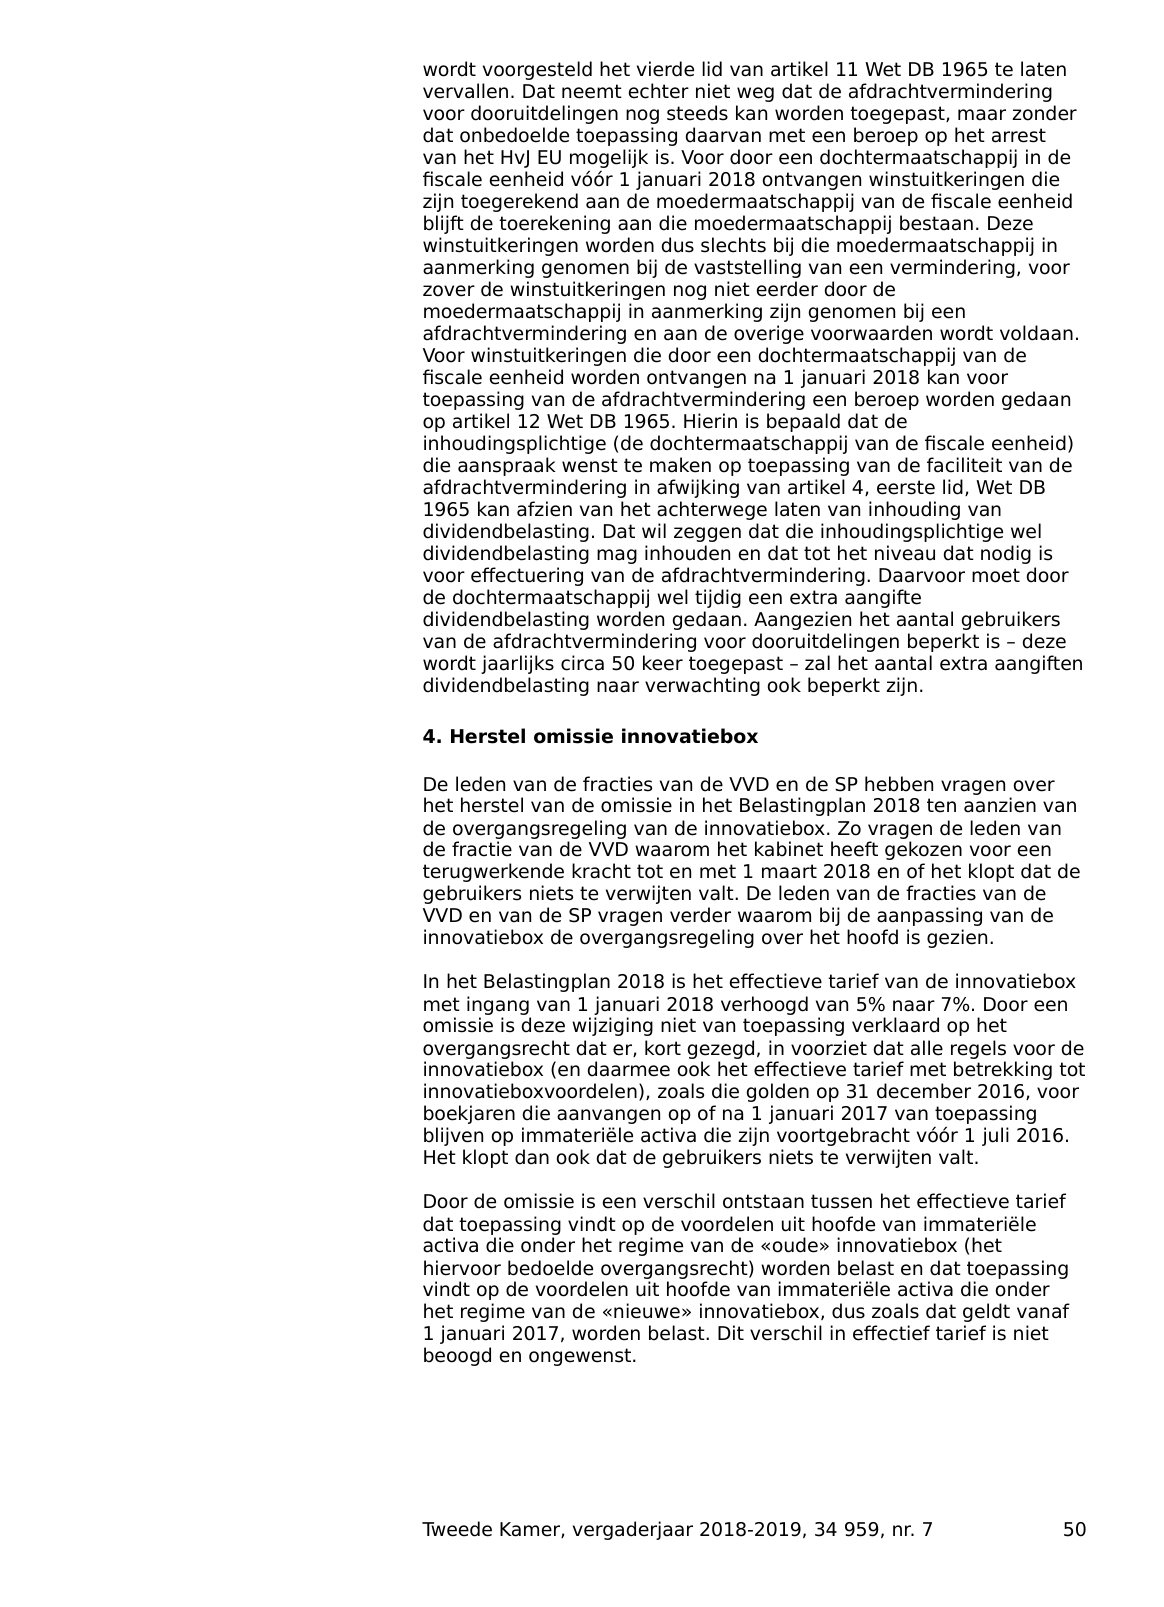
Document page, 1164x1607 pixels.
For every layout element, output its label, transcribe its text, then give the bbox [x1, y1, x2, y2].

text wordt voorgesteld het vierde lid van artikel 11 Wet DB 1965 te laten vervallen. Dat neemt echter niet weg dat de afdrachtvermindering voor dooruitdelingen nog steeds kan worden toegepast, maar zonder dat onbedoelde toepassing daarvan met een beroep op het arrest van het HvJ EU mogelijk is. Voor door een dochtermaatschappij in de fiscale eenheid vóór 1 januari 2018 ontvangen winstuitkeringen die zijn toegerekend aan de moedermaatschappij van de fiscale eenheid blijft de toerekening aan die moedermaatschappij bestaan. Deze winstuitkeringen worden dus slechts bij die moedermaatschappij in aanmerking genomen bij de vaststelling van een vermindering, voor zover de winstuitkeringen nog niet eerder door de moedermaatschappij in aanmerking zijn genomen bij een afdrachtvermindering en aan de overige voorwaarden wordt voldaan. Voor winstuitkeringen die door een dochtermaatschappij van de fiscale eenheid worden ontvangen na 1 januari 2018 kan voor toepassing van de afdrachtvermindering een beroep worden gedaan op artikel 12 Wet DB 1965. Hierin is bepaald dat de inhoudingsplichtige (de dochtermaatschappij van de fiscale eenheid) die aanspraak wenst te maken op toepassing van de faciliteit van de afdrachtvermindering in afwijking van artikel 4, eerste lid, Wet DB 1965 kan afzien van het achterwege laten van inhouding van dividendbelasting. Dat wil zeggen dat die inhoudingsplichtige wel dividendbelasting mag inhouden en dat tot het niveau dat nodig is voor effectuering van de afdrachtvermindering. Daarvoor moet door de dochtermaatschappij wel tijdig een extra aangifte dividendbelasting worden gedaan. Aangezien het aantal gebruikers van de afdrachtvermindering voor dooruitdelingen beperkt is – deze wordt jaarlijks circa 50 keer toegepast – zal het aantal extra aangiften dividendbelasting naar verwachting ook beperkt zijn. [422, 59, 1087, 696]
subtitle 4. Herstel omissie innovatiebox [422, 726, 1087, 748]
text Door de omissie is een verschil ontstaan tussen het effectieve tarief dat toepassing vindt op de voordelen uit hoofde van immateriële activa die onder het regime van de «oude» innovatiebox (het hiervoor bedoelde overgangsrecht) worden belast en dat toepassing vindt op de voordelen uit hoofde van immateriële activa die onder het regime van de «nieuwe» innovatiebox, dus zoals dat geldt vanaf 1 januari 2017, worden belast. Dit verschil in effectief tarief is niet beoogd en ongewenst. [422, 1191, 1087, 1367]
text In het Belastingplan 2018 is het effectieve tarief van de innovatiebox met ingang van 1 januari 2018 verhoogd van 5% naar 7%. Door een omissie is deze wijziging niet van toepassing verklaard op het overgangsrecht dat er, kort gezegd, in voorziet dat alle regels voor de innovatiebox (en daarmee ook het effectieve tarief met betrekking tot innovatieboxvoordelen), zoals die golden op 31 december 2016, voor boekjaren die aanvangen op of na 1 januari 2017 van toepassing blijven op immateriële activa die zijn voortgebracht vóór 1 juli 2016. Het klopt dan ook dat de gebruikers niets te verwijten valt. [422, 971, 1087, 1169]
text De leden van de fracties van de VVD en de SP hebben vragen over het herstel van de omissie in het Belastingplan 2018 ten aanzien van de overgangsregeling van de innovatiebox. Zo vragen de leden van de fractie van de VVD waarom het kabinet heeft gekozen voor een terugwerkende kracht tot en met 1 maart 2018 en of het klopt dat de gebruikers niets te verwijten valt. De leden van de fracties van de VVD en van de SP vragen verder waarom bij de aanpassing van de innovatiebox de overgangsregeling over het hoofd is gezien. [422, 773, 1087, 949]
